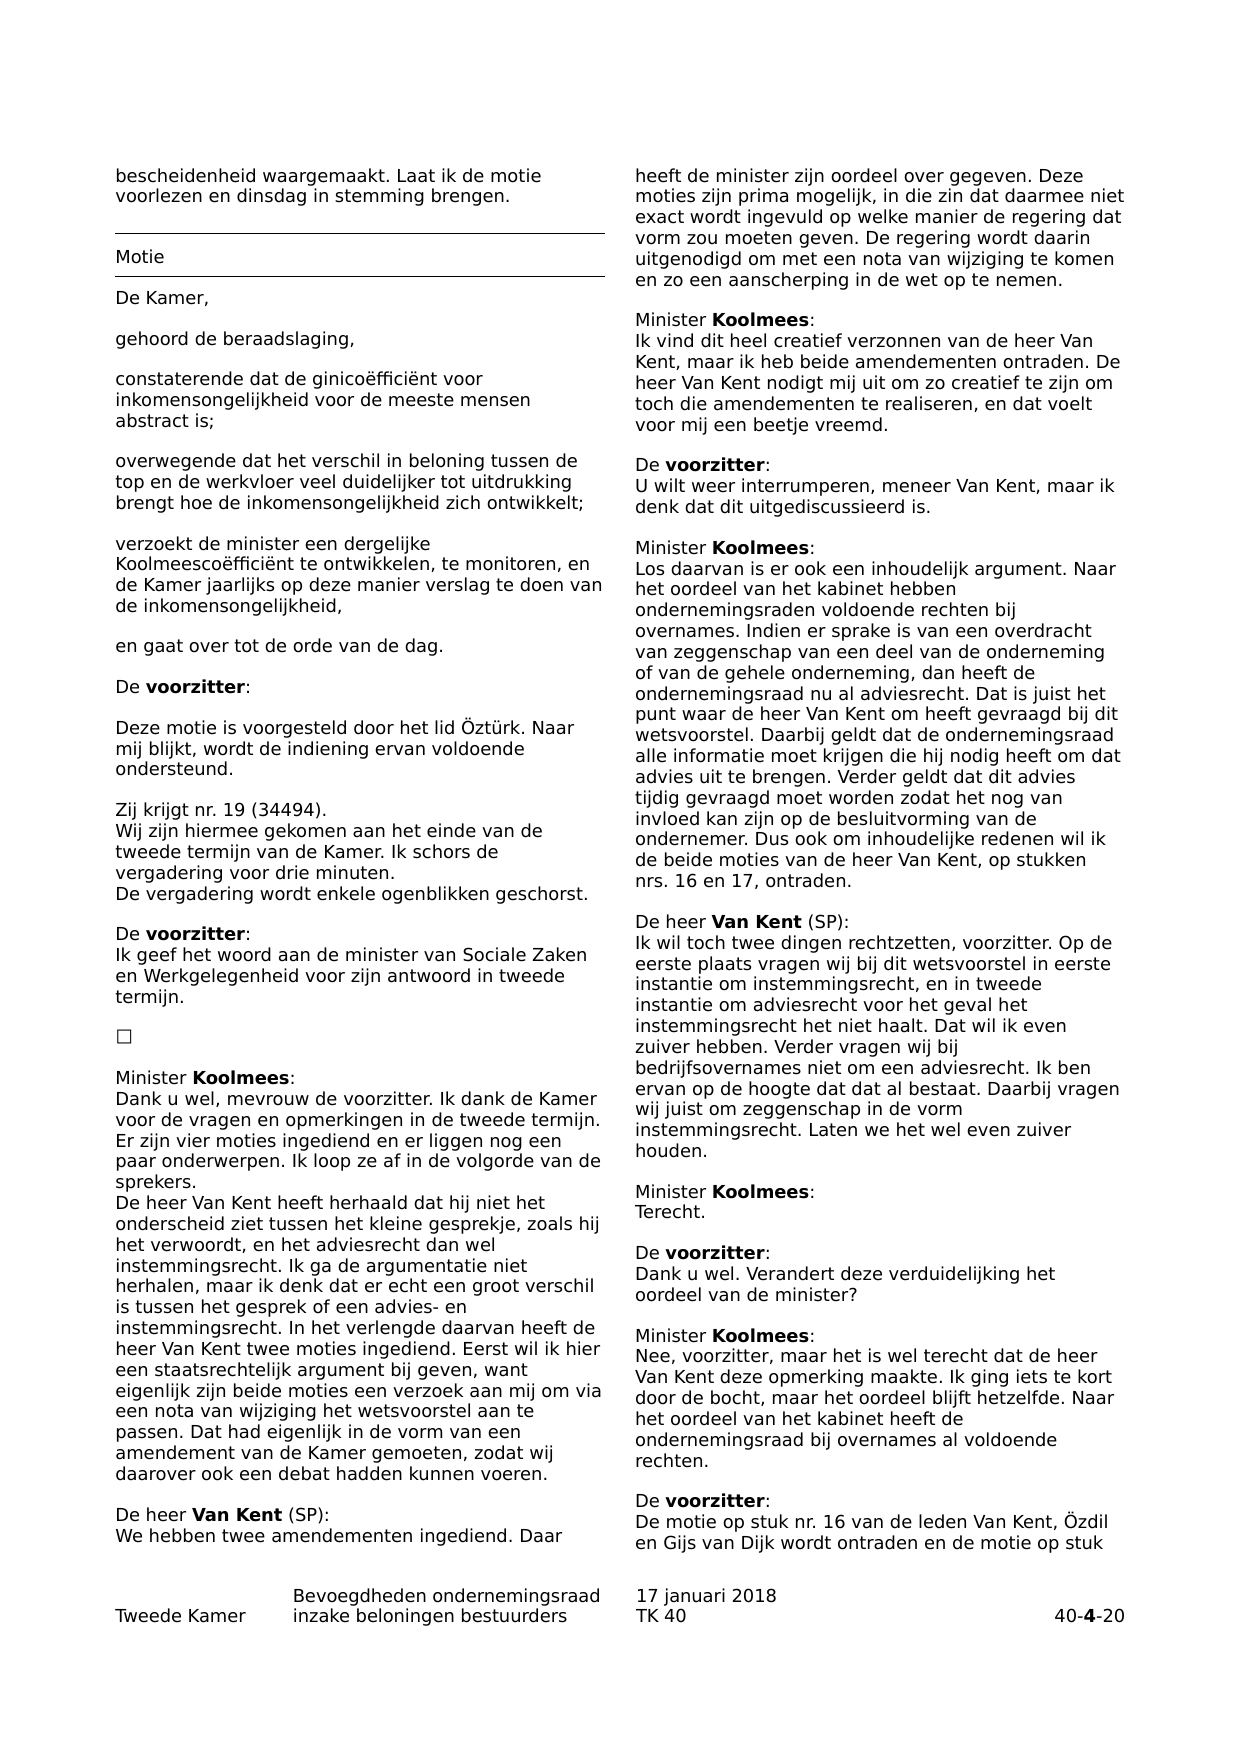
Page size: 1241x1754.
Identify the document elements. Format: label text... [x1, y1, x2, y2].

text gehoord de beraadslaging, [115, 328, 605, 349]
text Motie [115, 247, 605, 268]
text Ik wil toch twee dingen rechtzetten, voorzitter. Op de eerste plaats vragen wij bij dit wetsvoorstel in eerste instantie om instemmingsrecht, en in tweede instantie om adviesrecht voor het geval het instemmingsrecht het niet haalt. Dat wil ik even zuiver hebben. Verder vragen wij bij bedrijfsovernames niet om een adviesrecht. Ik ben ervan op de hoogte dat dat al bestaat. Daarbij vragen wij juist om zeggenschap in de vorm instemmingsrecht. Laten we het wel even zuiver houden. [635, 932, 1125, 1162]
text Dank u wel. Verandert deze verduidelijking het oordeel van de minister? [635, 1264, 1125, 1306]
text Minister Koolmees: [635, 310, 1125, 331]
text Nee, voorzitter, maar het is wel terecht dat de heer Van Kent deze opmerking maakte. Ik ging iets te kort door de bocht, maar het oordeel blijft hetzelfde. Naar het oordeel van het kabinet heeft de ondernemingsraad bij overnames al voldoende rechten. [635, 1346, 1125, 1471]
text Zij krijgt nr. 19 (34494). [115, 800, 605, 821]
text U wilt weer interrumperen, meneer Van Kent, maar ik denk dat dit uitgediscussieerd is. [635, 476, 1125, 518]
text en gaat over tot de orde van de dag. [115, 636, 605, 657]
text Minister Koolmees: [635, 1182, 1125, 1202]
text De heer Van Kent (SP): [635, 912, 1125, 932]
text We hebben twee amendementen ingediend. Daar [115, 1525, 605, 1546]
text De heer Van Kent (SP): [115, 1504, 605, 1525]
text De Kamer, [115, 288, 605, 308]
text Terecht. [635, 1202, 1125, 1223]
text verzoekt de minister een dergelijke Koolmeescoëfficiënt te ontwikkelen, te monitoren, en de Kamer jaarlijks op deze manier verslag te doen van de inkomensongelijkheid, [115, 533, 605, 616]
text Los daarvan is er ook een inhoudelijk argument. Naar het oordeel van het kabinet hebben ondernemingsraden voldoende rechten bij overnames. Indien er sprake is van een overdracht van zeggenschap van een deel van de onderneming of van de gehele onderneming, dan heeft de ondernemingsraad nu al adviesrecht. Dat is juist het punt waar de heer Van Kent om heeft gevraagd bij dit wetsvoorstel. Daarbij geldt dat de ondernemingsraad alle informatie moet krijgen die hij nodig heeft om dat advies uit te brengen. Verder geldt dat dit advies tijdig gevraagd moet worden zodat het nog van invloed kan zijn op de besluitvorming van de ondernemer. Dus ook om inhoudelijke redenen wil ik de beide moties van de heer Van Kent, op stukken nrs. 16 en 17, ontraden. [635, 558, 1125, 892]
text De voorzitter: [115, 677, 605, 698]
text De voorzitter: [115, 924, 605, 945]
text Minister Koolmees: [635, 1326, 1125, 1346]
text ⬜ [115, 1027, 605, 1048]
text De vergadering wordt enkele ogenblikken geschorst. [115, 883, 605, 904]
text Ik vind dit heel creatief verzonnen van de heer Van Kent, maar ik heb beide amendementen ontraden. De heer Van Kent nodigt mij uit om zo creatief te zijn om toch die amendementen te realiseren, en dat voelt voor mij een beetje vreemd. [635, 331, 1125, 435]
text bescheidenheid waargemaakt. Laat ik de motie voorlezen en dinsdag in stemming brengen. [115, 165, 605, 207]
text Minister Koolmees: [115, 1068, 605, 1089]
text De voorzitter: [635, 455, 1125, 476]
text Dank u wel, mevrouw de voorzitter. Ik dank de Kamer voor de vragen en opmerkingen in de tweede termijn. Er zijn vier moties ingediend en er liggen nog een paar onderwerpen. Ik loop ze af in de volgorde van de sprekers. [115, 1089, 605, 1193]
text De voorzitter: [635, 1491, 1125, 1512]
text constaterende dat de ginicoëfficiënt voor inkomensongelijkheid voor de meeste mensen abstract is; [115, 369, 605, 431]
text De motie op stuk nr. 16 van de leden Van Kent, Özdil en Gijs van Dijk wordt ontraden en de motie op stuk [635, 1512, 1125, 1554]
text De heer Van Kent heeft herhaald dat hij niet het onderscheid ziet tussen het kleine gesprekje, zoals hij het verwoordt, en het adviesrecht dan wel instemmingsrecht. Ik ga de argumentatie niet herhalen, maar ik denk dat er echt een groot verschil is tussen het gesprek of een advies- en instemmingsrecht. In het verlengde daarvan heeft de heer Van Kent twee moties ingediend. Eerst wil ik hier een staatsrechtelijk argument bij geven, want eigenlijk zijn beide moties een verzoek aan mij om via een nota van wijziging het wetsvoorstel aan te passen. Dat had eigenlijk in de vorm van een amendement van de Kamer gemoeten, zodat wij daarover ook een debat hadden kunnen voeren. [115, 1193, 605, 1484]
text Minister Koolmees: [635, 538, 1125, 558]
text overwegende dat het verschil in beloning tussen de top en de werkvloer veel duidelijker tot uitdrukking brengt hoe de inkomensongelijkheid zich ontwikkelt; [115, 451, 605, 513]
text heeft de minister zijn oordeel over gegeven. Deze moties zijn prima mogelijk, in die zin dat daarmee niet exact wordt ingevuld op welke manier de regering dat vorm zou moeten geven. De regering wordt daarin uitgenodigd om met een nota van wijziging te komen en zo een aanscherping in de wet op te nemen. [635, 165, 1125, 290]
text De voorzitter: [635, 1243, 1125, 1264]
text Deze motie is voorgesteld door het lid Öztürk. Naar mij blijkt, wordt de indiening ervan voldoende ondersteund. [115, 718, 605, 780]
text Ik geef het woord aan de minister van Sociale Zaken en Werkgelegenheid voor zijn antwoord in tweede termijn. [115, 945, 605, 1007]
text Wij zijn hiermee gekomen aan het einde van de tweede termijn van de Kamer. Ik schors de vergadering voor drie minuten. [115, 821, 605, 883]
